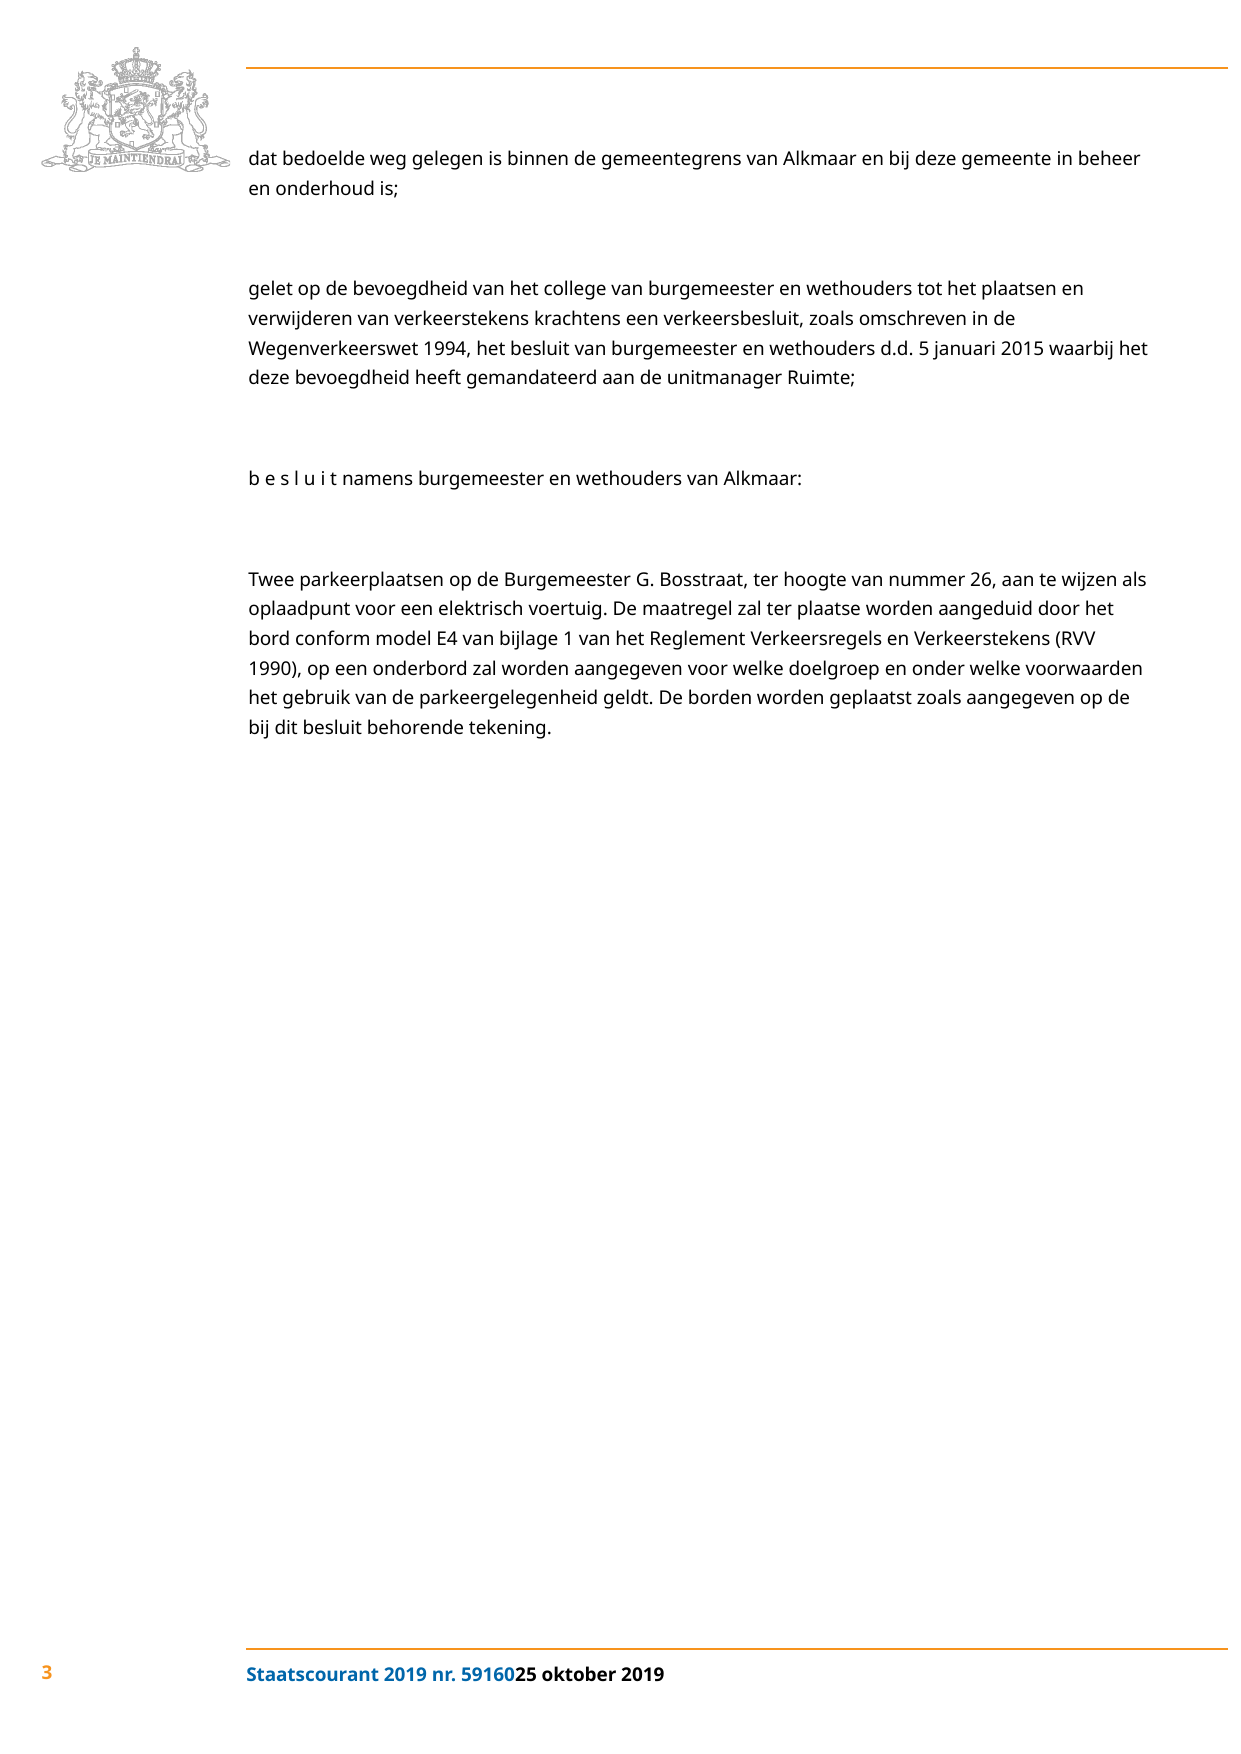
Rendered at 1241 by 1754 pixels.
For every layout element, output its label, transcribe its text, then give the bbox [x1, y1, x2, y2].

text Twee parkeerplaatsen op de Burgemeester G. Bosstraat, ter hoogte van nummer 26, aan te wijzen als oplaadpunt voor een elektrisch voertuig. De maatregel zal ter plaatse worden aangeduid door het bord conform model E4 van bijlage 1 van het Reglement Verkeersregels en Verkeerstekens (RVV 1990), op een onderbord zal worden aangegeven voor welke doelgroep en onder welke voorwaarden het gebruik van de parkeergelegenheid geldt. De borden worden geplaatst zoals aangegeven op de bij dit besluit behorende tekening. [248, 566, 1152, 740]
text b e s l u i t namens burgemeester en wethouders van Alkmaar: [248, 465, 1152, 491]
text dat bedoelde weg gelegen is binnen de gemeentegrens van Alkmaar en bij deze gemeente in beheer en onderhoud is; [248, 145, 1152, 201]
picture [41, 47, 231, 172]
text gelet op de bevoegdheid van het college van burgemeester en wethouders tot het plaatsen en verwijderen van verkeerstekens krachtens een verkeersbesluit, zoals omschreven in de Wegenverkeerswet 1994, het besluit van burgemeester en wethouders d.d. 5 januari 2015 waarbij het deze bevoegdheid heeft gemandateerd aan de unitmanager Ruimte; [248, 276, 1152, 390]
